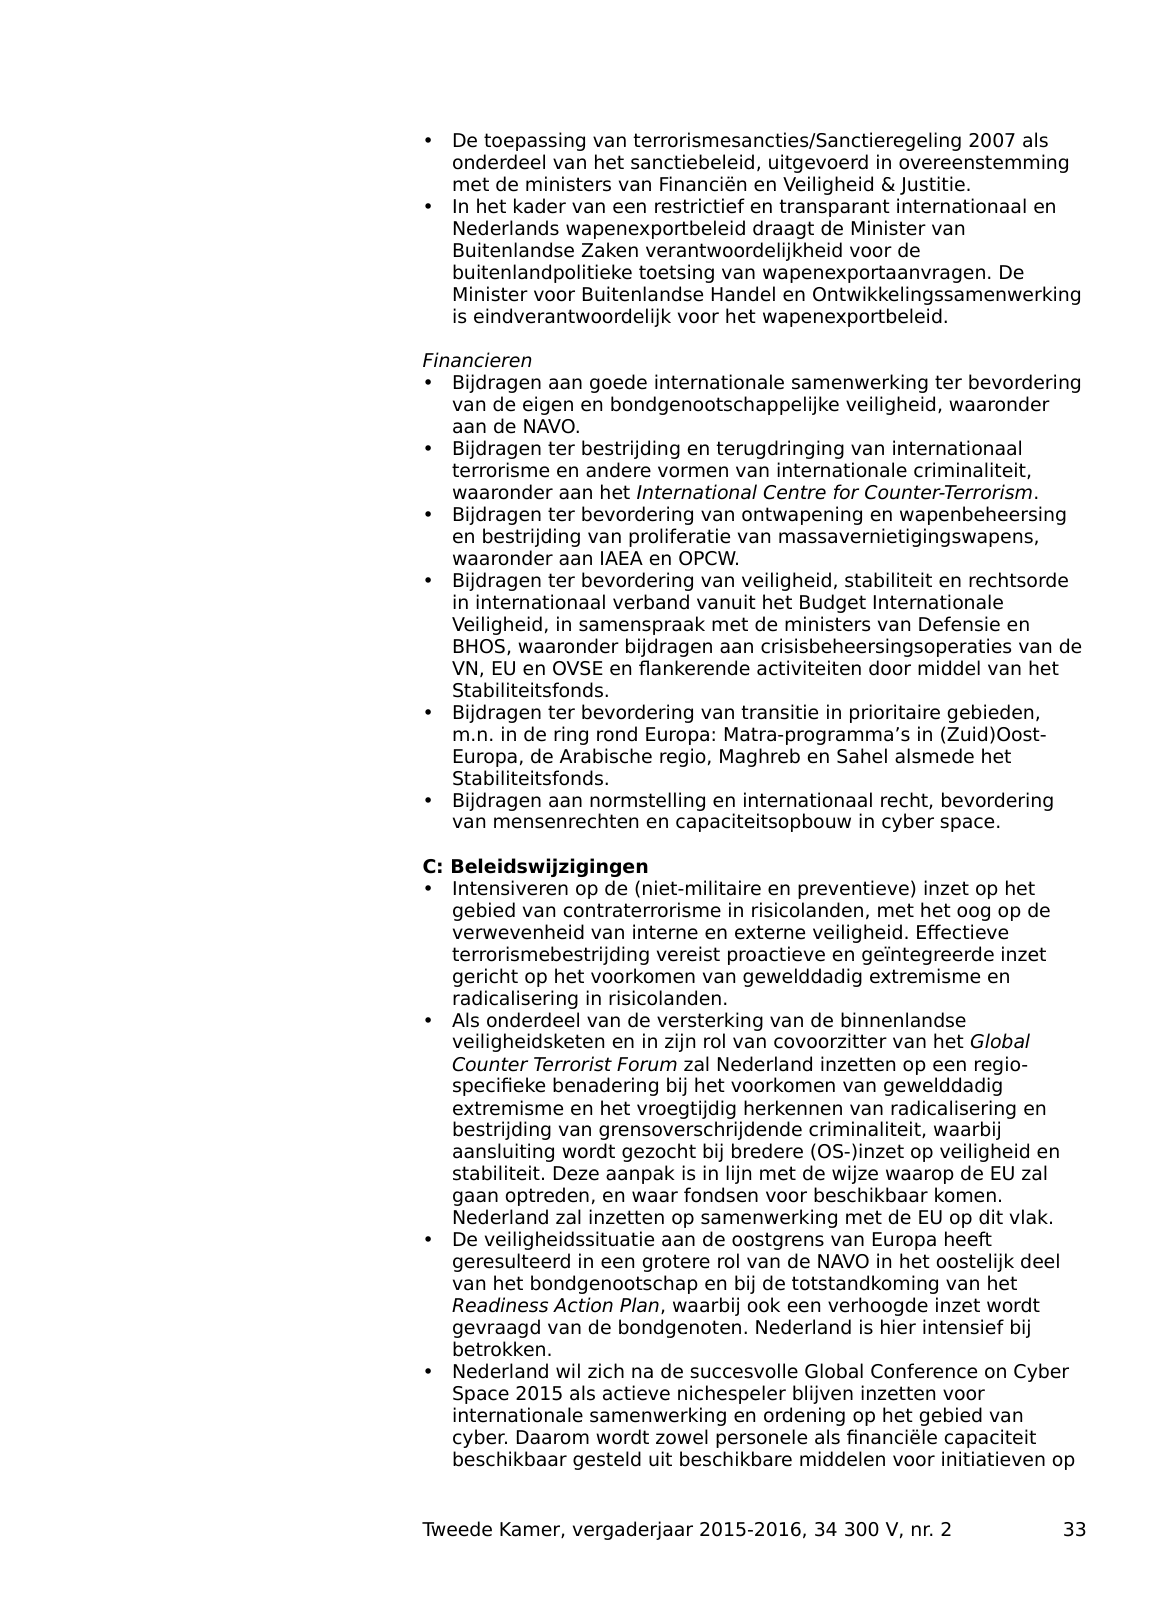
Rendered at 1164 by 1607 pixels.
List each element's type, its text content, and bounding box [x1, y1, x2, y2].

text • Bijdragen ter bevordering van ontwapening en wapenbeheersing en bestrijding van proliferatie van massavernietigingswapens, waaronder aan IAEA en OPCW. [422, 504, 1087, 570]
text • Bijdragen aan normstelling en internationaal recht, bevordering van mensenrechten en capaciteitsopbouw in cyber space. [422, 789, 1087, 833]
subtitle C: Beleidswijzigingen [422, 856, 1087, 878]
text • De veiligheidssituatie aan de oostgrens van Europa heeft geresulteerd in een grotere rol van de NAVO in het oostelijk deel van het bondgenootschap en bij de totstandkoming van het Readiness Action Plan, waarbij ook een verhoogde inzet wordt gevraagd van de bondgenoten. Nederland is hier intensief bij betrokken. [422, 1229, 1087, 1361]
text • De toepassing van terrorismesancties/Sanctieregeling 2007 als onderdeel van het sanctiebeleid, uitgevoerd in overeenstemming met de ministers van Financiën en Veiligheid & Justitie. [422, 130, 1087, 196]
text • Bijdragen ter bevordering van veiligheid, stabiliteit en rechtsorde in internationaal verband vanuit het Budget Internationale Veiligheid, in samenspraak met de ministers van Defensie en BHOS, waaronder bijdragen aan crisisbeheersingsoperaties van de VN, EU en OVSE en flankerende activiteiten door middel van het Stabiliteitsfonds. [422, 570, 1087, 702]
text • In het kader van een restrictief en transparant internationaal en Nederlands wapenexportbeleid draagt de Minister van Buitenlandse Zaken verantwoordelijkheid voor de buitenlandpolitieke toetsing van wapenexportaanvragen. De Minister voor Buitenlandse Handel en Ontwikkelingssamenwerking is eindverantwoordelijk voor het wapenexportbeleid. [422, 196, 1087, 328]
text • Nederland wil zich na de succesvolle Global Conference on Cyber Space 2015 als actieve nichespeler blijven inzetten voor internationale samenwerking en ordening op het gebied van cyber. Daarom wordt zowel personele als financiële capaciteit beschikbaar gesteld uit beschikbare middelen voor initiatieven op [422, 1361, 1087, 1471]
subtitle Financieren [422, 350, 1087, 372]
text • Als onderdeel van de versterking van de binnenlandse veiligheidsketen en in zijn rol van covoorzitter van het Global Counter Terrorist Forum zal Nederland inzetten op een regio-specifieke benadering bij het voorkomen van gewelddadig extremisme en het vroegtijdig herkennen van radicalisering en bestrijding van grensoverschrijdende criminaliteit, waarbij aansluiting wordt gezocht bij bredere (OS-)inzet op veiligheid en stabiliteit. Deze aanpak is in lijn met de wijze waarop de EU zal gaan optreden, en waar fondsen voor beschikbaar komen. Nederland zal inzetten op samenwerking met de EU op dit vlak. [422, 1009, 1087, 1229]
text • Intensiveren op de (niet-militaire en preventieve) inzet op het gebied van contraterrorisme in risicolanden, met het oog op de verwevenheid van interne en externe veiligheid. Effectieve terrorismebestrijding vereist proactieve en geïntegreerde inzet gericht op het voorkomen van gewelddadig extremisme en radicalisering in risicolanden. [422, 878, 1087, 1009]
text • Bijdragen aan goede internationale samenwerking ter bevordering van de eigen en bondgenootschappelijke veiligheid, waaronder aan de NAVO. [422, 372, 1087, 438]
text • Bijdragen ter bestrijding en terugdringing van internationaal terrorisme en andere vormen van internationale criminaliteit, waaronder aan het International Centre for Counter-Terrorism. [422, 438, 1087, 504]
text • Bijdragen ter bevordering van transitie in prioritaire gebieden, m.n. in de ring rond Europa: Matra-programma’s in (Zuid)Oost-Europa, de Arabische regio, Maghreb en Sahel alsmede het Stabiliteitsfonds. [422, 702, 1087, 789]
